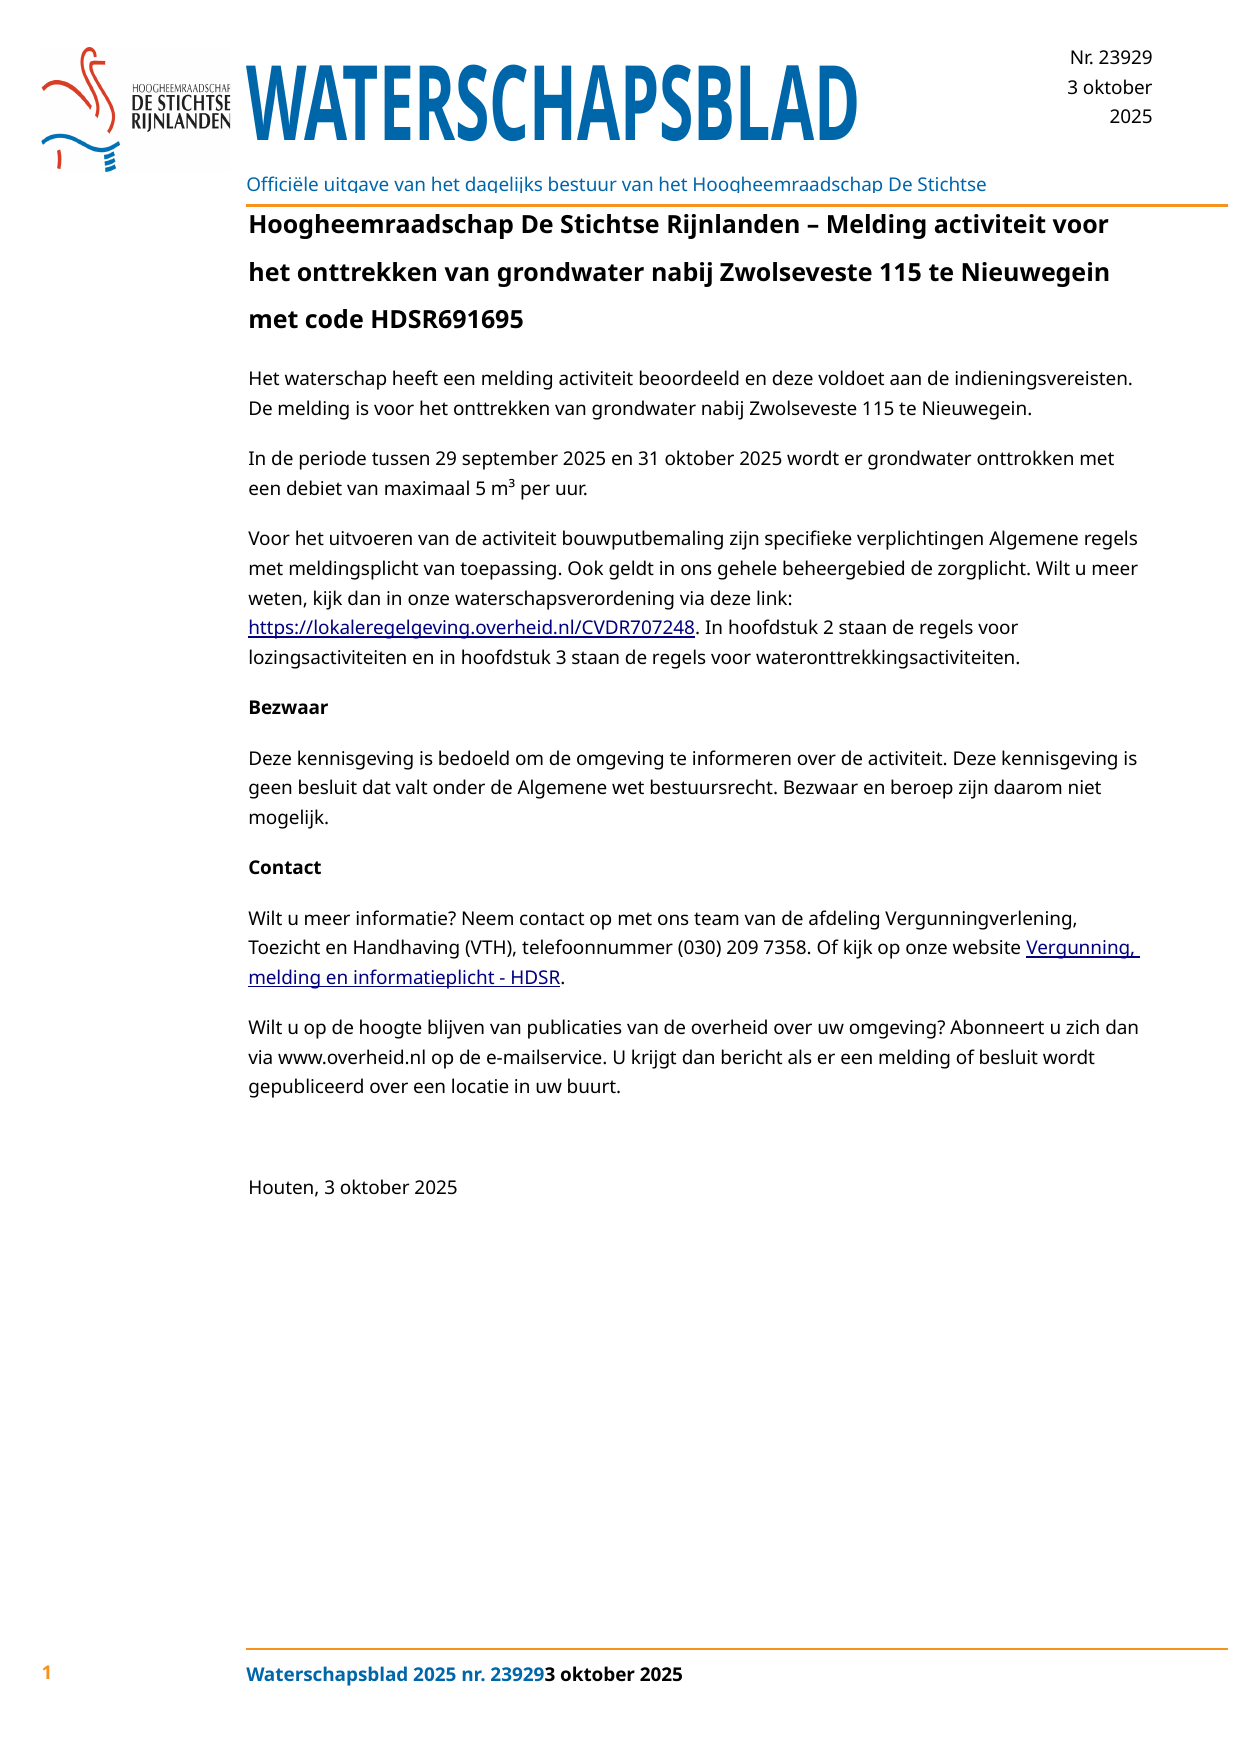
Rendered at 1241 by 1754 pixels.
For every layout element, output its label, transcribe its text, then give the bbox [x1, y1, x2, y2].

text Het waterschap heeft een melding activiteit beoordeeld en deze voldoet aan de indieningsvereisten. De melding is voor het onttrekken van grondwater nabij Zwolseveste 115 te Nieuwegein. [248, 366, 1152, 421]
picture [41, 47, 231, 172]
text Houten, 3 oktober 2025 [248, 1174, 1152, 1200]
text Hoogheemraadschap De Stichtse Rijnlanden – Melding activiteit voor het onttrekken van grondwater nabij Zwolseveste 115 te Nieuwegein met code HDSR691695 [248, 207, 1152, 336]
text Deze kennisgeving is bedoeld om de omgeving te informeren over de activiteit. Deze kennisgeving is geen besluit dat valt onder de Algemene wet bestuursrecht. Bezwaar en beroep zijn daarom niet mogelijk. [248, 745, 1152, 829]
text Wilt u meer informatie? Neem contact op met ons team van de afdeling Vergunningverlening, Toezicht en Handhaving (VTH), telefoonnummer (030) 209 7358. Of kijk op onze website Vergunning, melding en informatieplicht - HDSR. [248, 905, 1152, 989]
text Bezwaar [248, 694, 1152, 720]
text Wilt u op de hoogte blijven van publicaties van de overheid over uw omgeving? Abonneert u zich dan via www.overheid.nl op de e-mailservice. U krijgt dan bericht als er een melding of besluit wordt gepubliceerd over een locatie in uw buurt. [248, 1014, 1152, 1099]
text Contact [248, 854, 1152, 880]
text Voor het uitvoeren van de activiteit bouwputbemaling zijn specifieke verplichtingen Algemene regels met meldingsplicht van toepassing. Ook geldt in ons gehele beheergebied de zorgplicht. Wilt u meer weten, kijk dan in onze waterschapsverordening via deze link: https://lokaleregelgeving.overheid.nl/CVDR707248. In hoofdstuk 2 staan de regels voor lozingsactiviteiten en in hoofdstuk 3 staan de regels voor wateronttrekkingsactiviteiten. [248, 526, 1152, 669]
text In de periode tussen 29 september 2025 en 31 oktober 2025 wordt er grondwater onttrokken met een debiet van maximaal 5 m³ per uur. [248, 446, 1152, 501]
